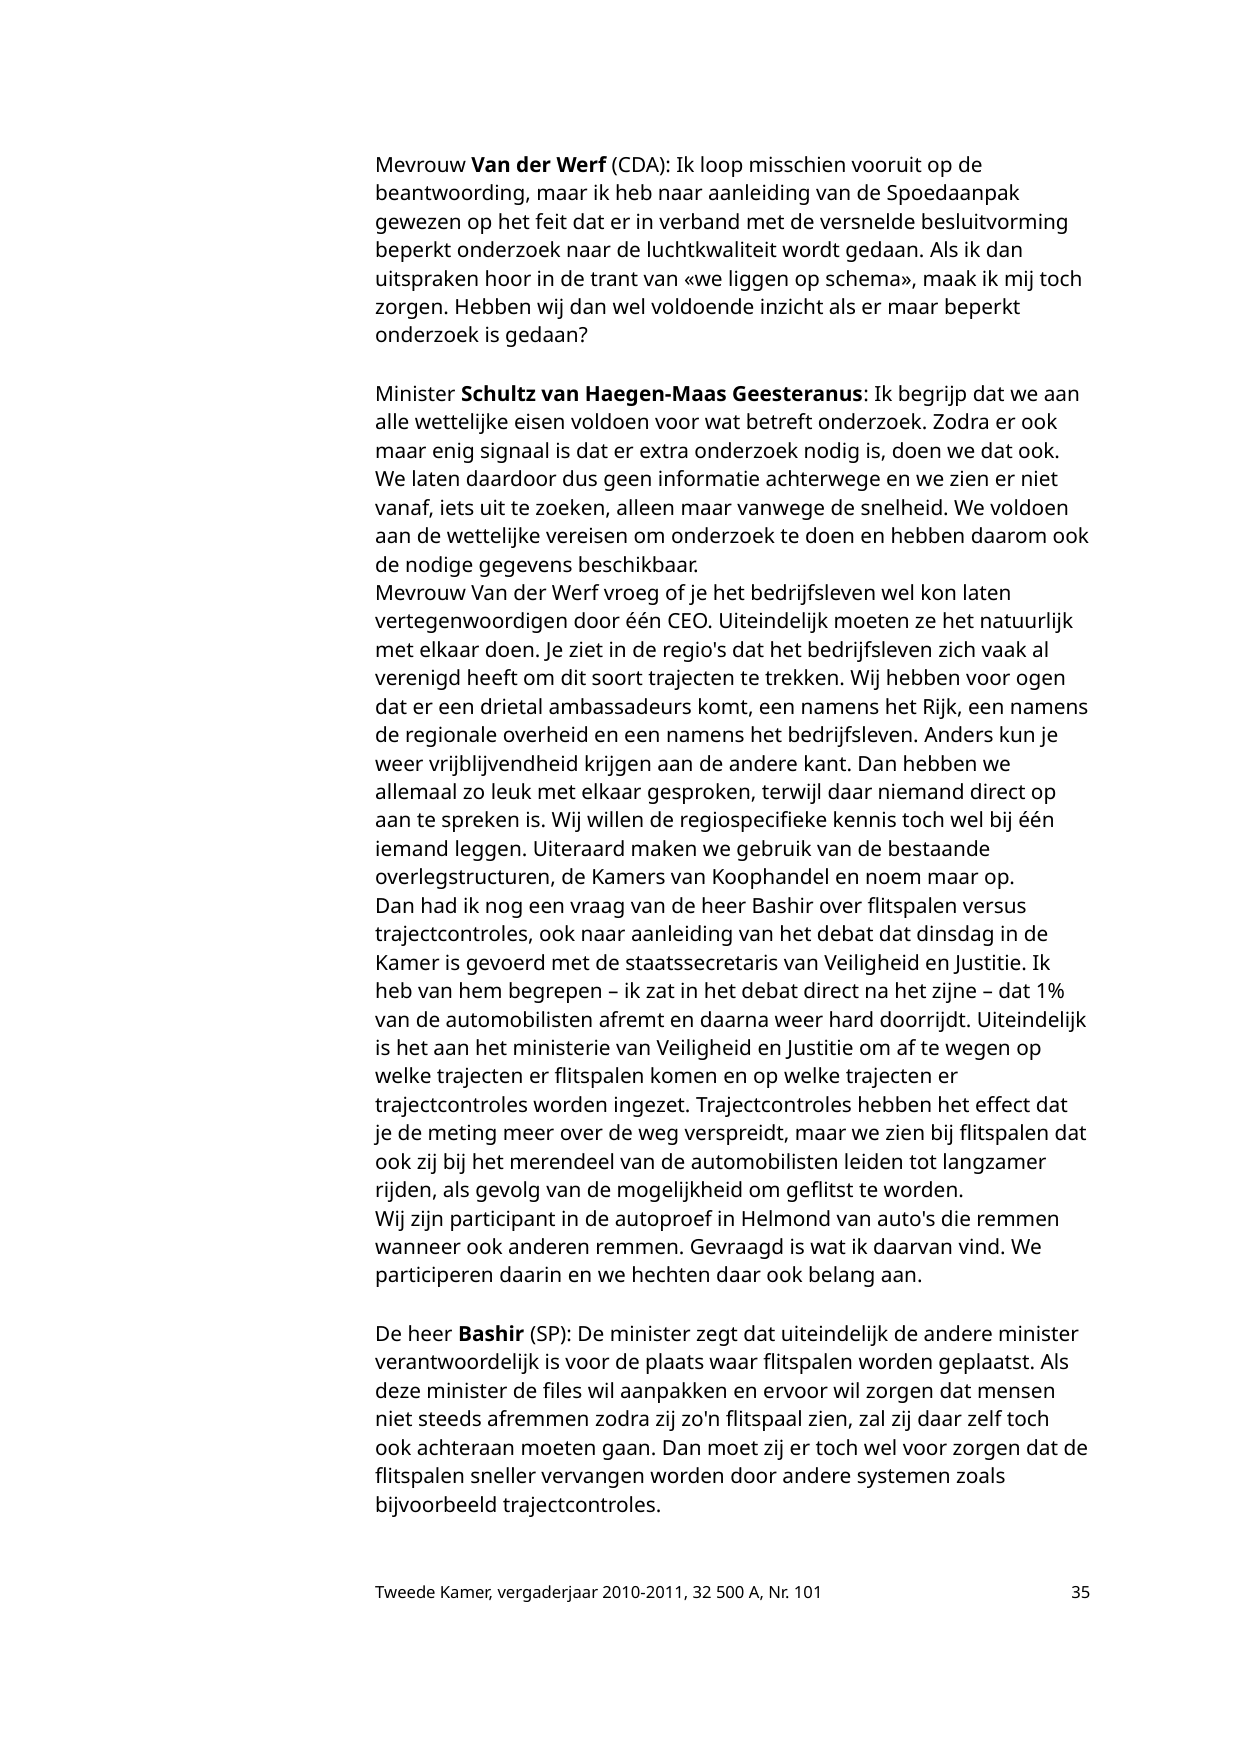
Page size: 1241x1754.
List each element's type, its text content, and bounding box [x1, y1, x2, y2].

text Mevrouw Van der Werf (CDA): Ik loop misschien vooruit op de beantwoording, maar ik heb naar aanleiding van de Spoedaanpak gewezen op het feit dat er in verband met de versnelde besluitvorming beperkt onderzoek naar de luchtkwaliteit wordt gedaan. Als ik dan uitspraken hoor in de trant van «we liggen op schema», maak ik mij toch zorgen. Hebben wij dan wel voldoende inzicht als er maar beperkt onderzoek is gedaan? [375, 150, 1090, 349]
text Dan had ik nog een vraag van de heer Bashir over flitspalen versus trajectcontroles, ook naar aanleiding van het debat dat dinsdag in de Kamer is gevoerd met de staatssecretaris van Veiligheid en Justitie. Ik heb van hem begrepen – ik zat in het debat direct na het zijne – dat 1% van de automobilisten afremt en daarna weer hard doorrijdt. Uiteindelijk is het aan het ministerie van Veiligheid en Justitie om af te wegen op welke trajecten er flitspalen komen en op welke trajecten er trajectcontroles worden ingezet. Trajectcontroles hebben het effect dat je de meting meer over de weg verspreidt, maar we zien bij flitspalen dat ook zij bij het merendeel van de automobilisten leiden tot langzamer rijden, als gevolg van de mogelijkheid om geflitst te worden. [375, 891, 1090, 1204]
text De heer Bashir (SP): De minister zegt dat uiteindelijk de andere minister verantwoordelijk is voor de plaats waar flitspalen worden geplaatst. Als deze minister de files wil aanpakken en ervoor wil zorgen dat mensen niet steeds afremmen zodra zij zo'n flitspaal zien, zal zij daar zelf toch ook achteraan moeten gaan. Dan moet zij er toch wel voor zorgen dat de flitspalen sneller vervangen worden door andere systemen zoals bijvoorbeeld trajectcontroles. [375, 1319, 1090, 1518]
text Mevrouw Van der Werf vroeg of je het bedrijfsleven wel kon laten vertegenwoordigen door één CEO. Uiteindelijk moeten ze het natuurlijk met elkaar doen. Je ziet in de regio's dat het bedrijfsleven zich vaak al verenigd heeft om dit soort trajecten te trekken. Wij hebben voor ogen dat er een drietal ambassadeurs komt, een namens het Rijk, een namens de regionale overheid en een namens het bedrijfsleven. Anders kun je weer vrijblijvendheid krijgen aan de andere kant. Dan hebben we allemaal zo leuk met elkaar gesproken, terwijl daar niemand direct op aan te spreken is. Wij willen de regiospecifieke kennis toch wel bij één iemand leggen. Uiteraard maken we gebruik van de bestaande overlegstructuren, de Kamers van Koophandel en noem maar op. [375, 578, 1090, 891]
text Minister Schultz van Haegen-Maas Geesteranus: Ik begrijp dat we aan alle wettelijke eisen voldoen voor wat betreft onderzoek. Zodra er ook maar enig signaal is dat er extra onderzoek nodig is, doen we dat ook. We laten daardoor dus geen informatie achterwege en we zien er niet vanaf, iets uit te zoeken, alleen maar vanwege de snelheid. We voldoen aan de wettelijke vereisen om onderzoek te doen en hebben daarom ook de nodige gegevens beschikbaar. [375, 379, 1090, 578]
text Wij zijn participant in de autoproef in Helmond van auto's die remmen wanneer ook anderen remmen. Gevraagd is wat ik daarvan vind. We participeren daarin en we hechten daar ook belang aan. [375, 1204, 1090, 1289]
